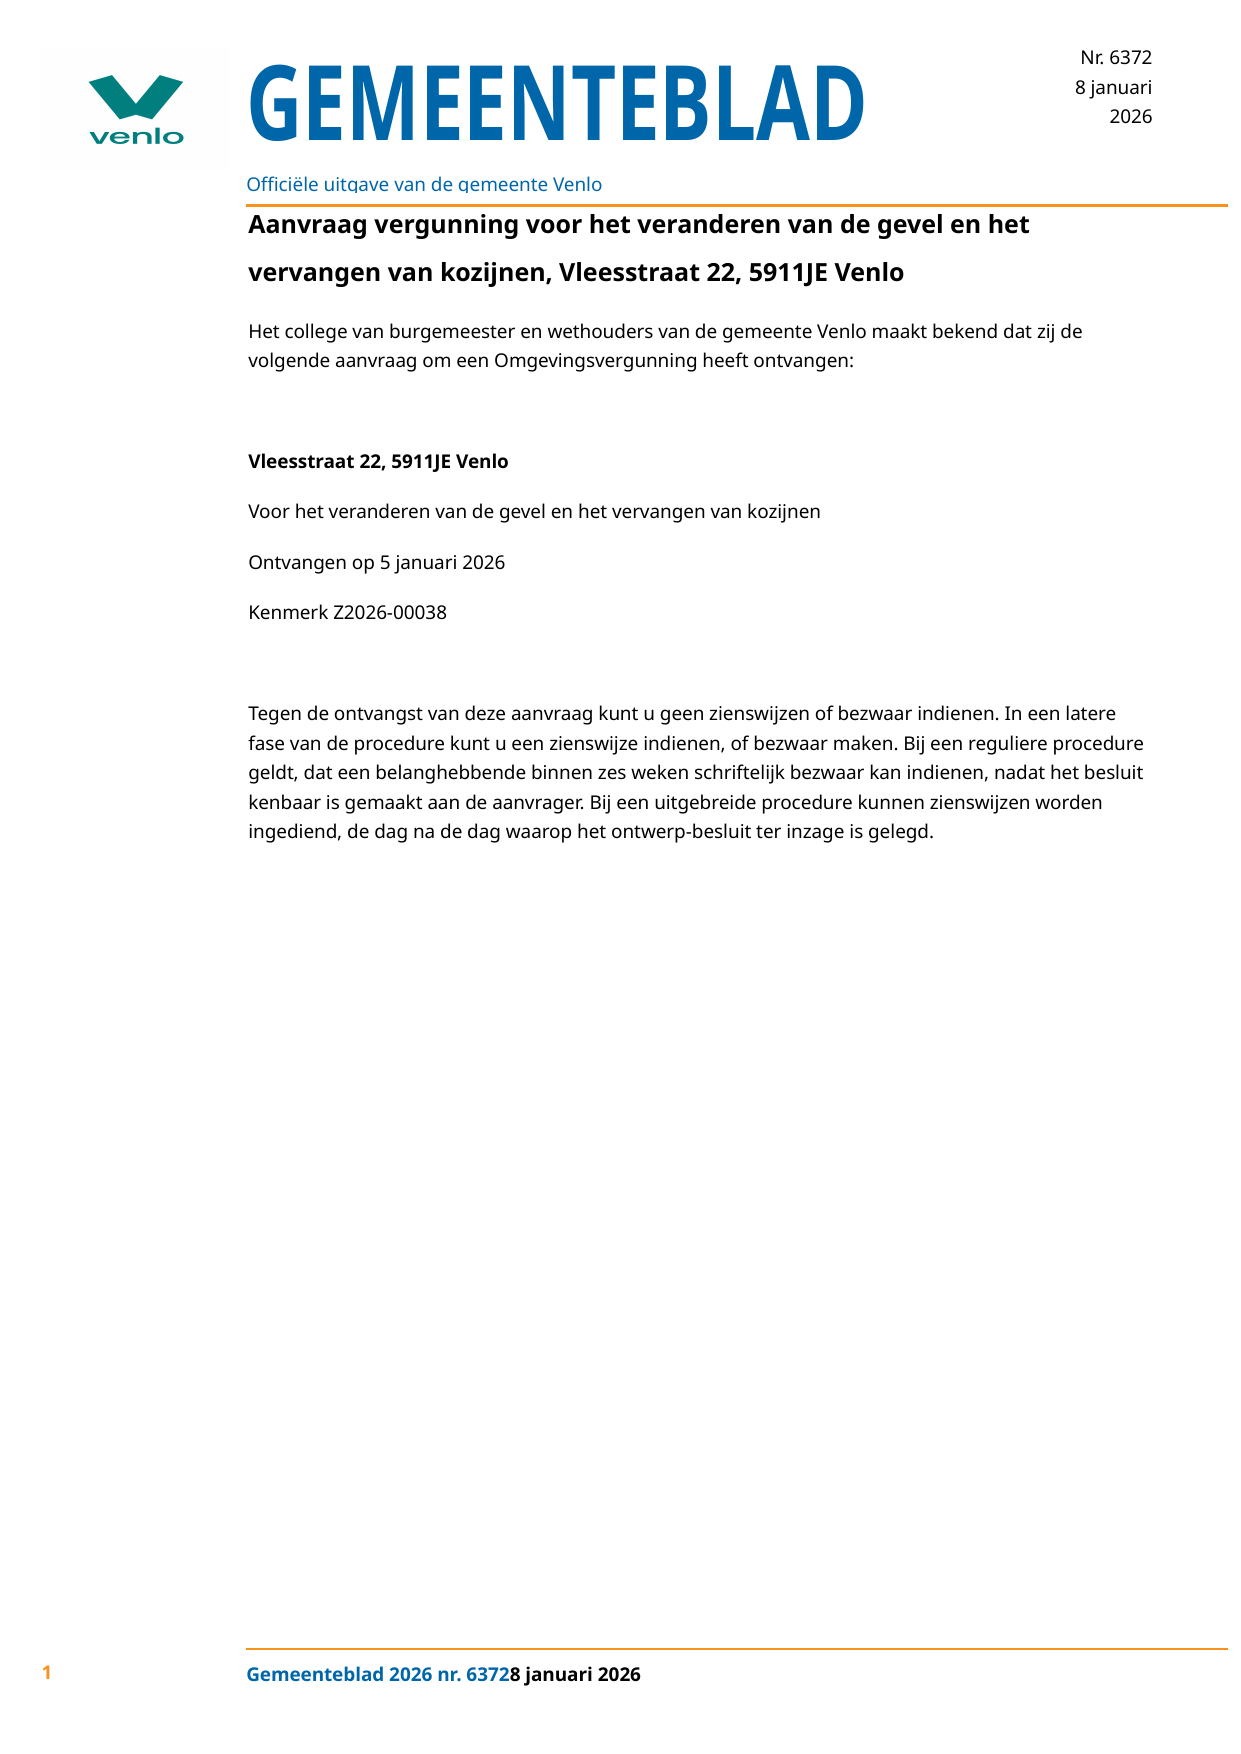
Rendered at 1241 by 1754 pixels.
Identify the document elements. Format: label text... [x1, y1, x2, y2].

text Tegen de ontvangst van deze aanvraag kunt u geen zienswijzen of bezwaar indienen. In een latere fase van de procedure kunt u een zienswijze indienen, of bezwaar maken. Bij een reguliere procedure geldt, dat een belanghebbende binnen zes weken schriftelijk bezwaar kan indienen, nadat het besluit kenbaar is gemaakt aan de aanvrager. Bij een uitgebreide procedure kunnen zienswijzen worden ingediend, de dag na de dag waarop het ontwerp-besluit ter inzage is gelegd. [248, 700, 1152, 844]
text Kenmerk Z2026-00038 [248, 599, 1152, 625]
text Vleesstraat 22, 5911JE Venlo [248, 448, 1152, 474]
text Voor het veranderen van de gevel en het vervangen van kozijnen [248, 499, 1152, 524]
text Ontvangen op 5 januari 2026 [248, 549, 1152, 575]
picture [41, 47, 231, 172]
text Aanvraag vergunning voor het veranderen van de gevel en het vervangen van kozijnen, Vleesstraat 22, 5911JE Venlo [248, 207, 1152, 288]
text Het college van burgemeester en wethouders van de gemeente Venlo maakt bekend dat zij de volgende aanvraag om een Omgevingsvergunning heeft ontvangen: [248, 318, 1152, 373]
